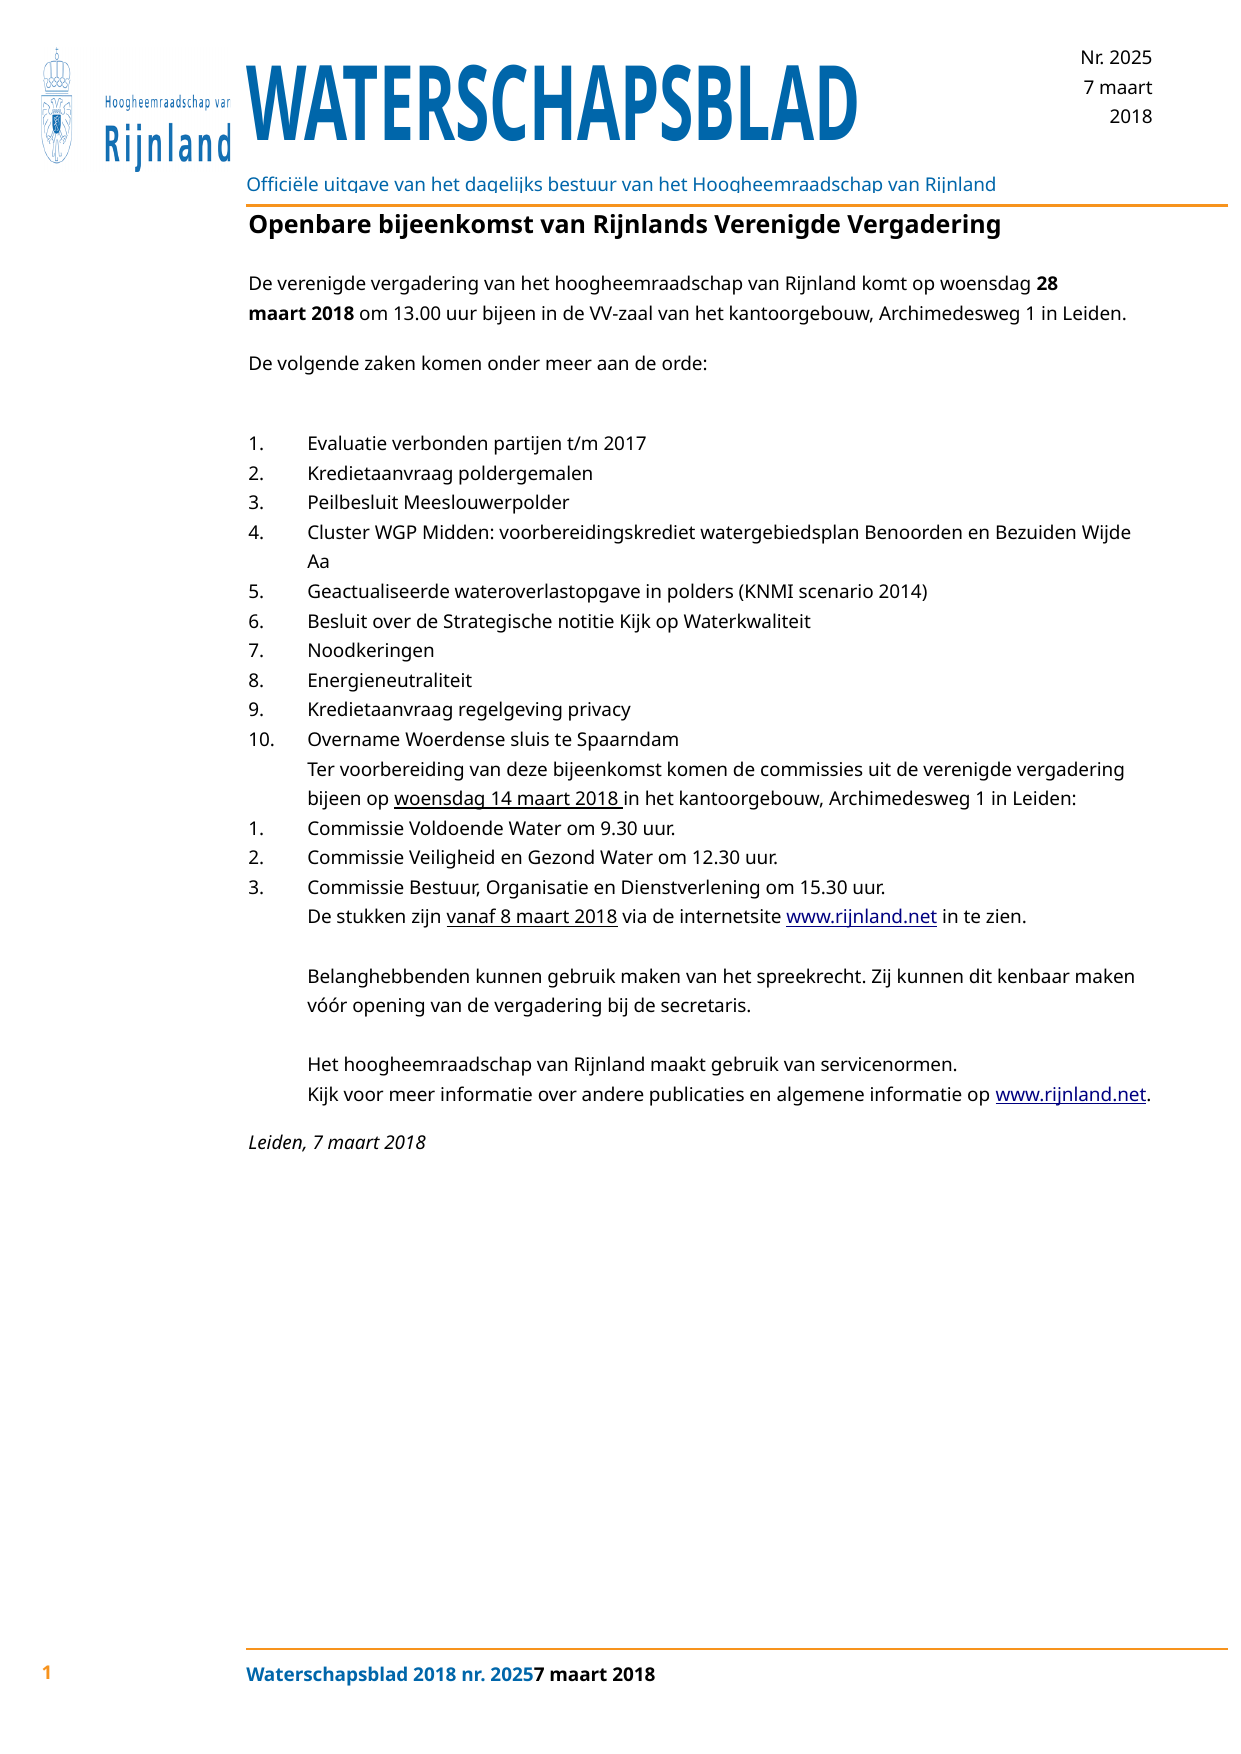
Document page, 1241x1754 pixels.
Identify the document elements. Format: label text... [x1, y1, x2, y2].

list Peilbesluit Meeslouwerpolder [248, 489, 1152, 515]
list Energieneutraliteit [248, 667, 1152, 693]
list Het hoogheemraadschap van Rijnland maakt gebruik van servicenormen. [248, 1052, 1152, 1077]
list Cluster WGP Midden: voorbereidingskrediet watergebiedsplan Benoorden en Bezuiden Wijde Aa [248, 519, 1152, 574]
list Overname Woerdense sluis te Spaarndam [248, 726, 1152, 752]
list Belanghebbenden kunnen gebruik maken van het spreekrecht. Zij kunnen dit kenbaar maken vóór opening van de vergadering bij de secretaris. [248, 963, 1152, 1018]
list Evaluatie verbonden partijen t/m 2017 [248, 430, 1152, 456]
list Besluit over de Strategische notitie Kijk op Waterkwaliteit [248, 608, 1152, 633]
text Openbare bijeenkomst van Rijnlands Verenigde Vergadering [248, 207, 1152, 241]
text De volgende zaken komen onder meer aan de orde: [248, 350, 1152, 376]
list Kredietaanvraag poldergemalen [248, 460, 1152, 486]
list Ter voorbereiding van deze bijeenkomst komen de commissies uit de verenigde vergadering bijeen op woensdag 14 maart 2018 in het kantoorgebouw, Archimedesweg 1 in Leiden: [248, 756, 1152, 811]
list Kredietaanvraag regelgeving privacy [248, 697, 1152, 722]
list Commissie Voldoende Water om 9.30 uur. [248, 815, 1152, 841]
list Geactualiseerde wateroverlastopgave in polders (KNMI scenario 2014) [248, 578, 1152, 604]
list Commissie Bestuur, Organisatie en Dienstverlening om 15.30 uur. [248, 874, 1152, 900]
list Noodkeringen [248, 637, 1152, 663]
text De verenigde vergadering van het hoogheemraadschap van Rijnland komt op woensdag 28 maart 2018 om 13.00 uur bijeen in de VV-zaal van het kantoorgebouw, Archimedesweg 1 in Leiden. [248, 270, 1152, 326]
list Commissie Veiligheid en Gezond Water om 12.30 uur. [248, 844, 1152, 870]
list De stukken zijn vanaf 8 maart 2018 via de internetsite www.rijnland.net in te zien. [248, 904, 1152, 929]
picture [41, 47, 231, 172]
list Kijk voor meer informatie over andere publicaties en algemene informatie op www.rijnland.net. [248, 1081, 1152, 1107]
text Leiden, 7 maart 2018 [248, 1129, 1152, 1155]
